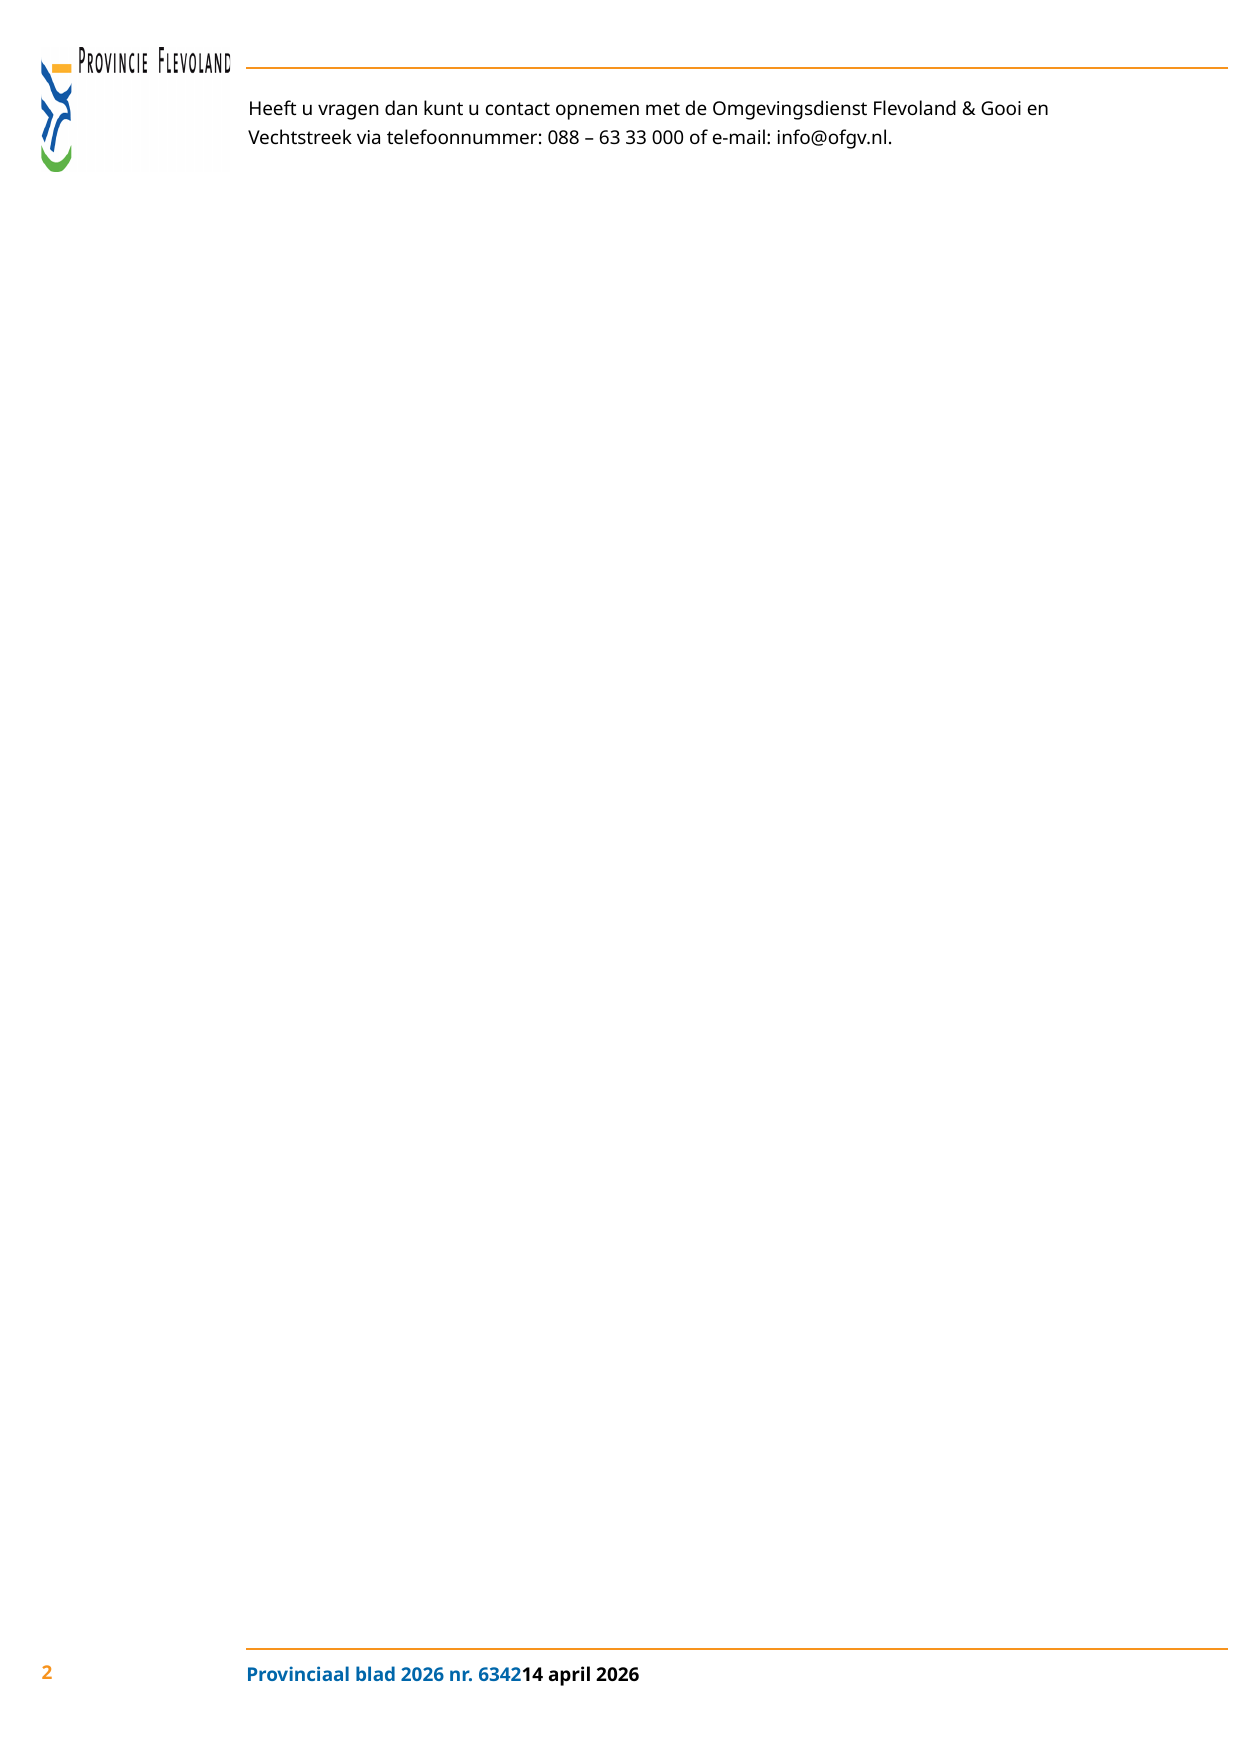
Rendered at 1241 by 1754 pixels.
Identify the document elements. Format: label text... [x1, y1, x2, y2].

picture [41, 47, 231, 172]
text Heeft u vragen dan kunt u contact opnemen met de Omgevingsdienst Flevoland & Gooi en Vechtstreek via telefoonnummer: 088 – 63 33 000 of e-mail: info@ofgv.nl. [248, 95, 1152, 150]
